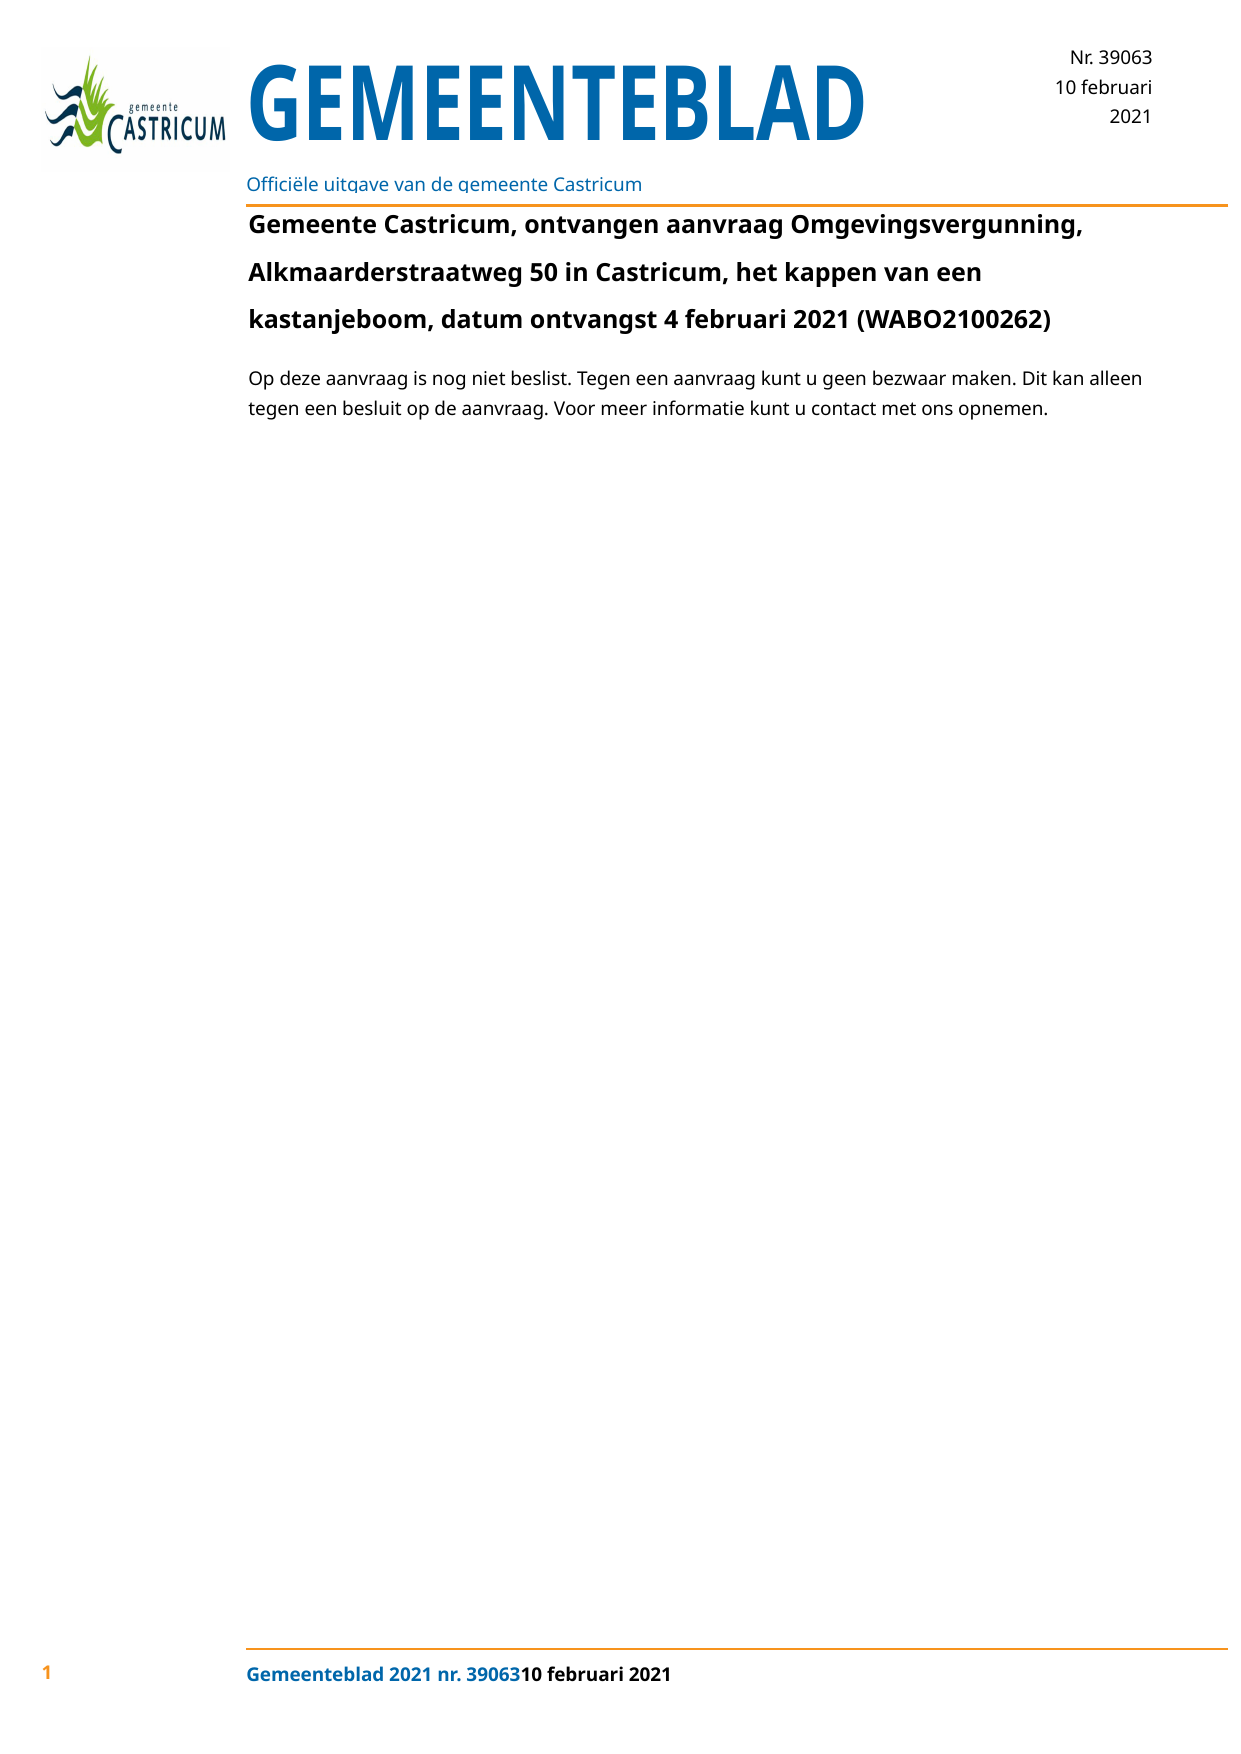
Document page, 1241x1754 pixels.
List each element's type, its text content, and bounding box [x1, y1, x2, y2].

picture [41, 47, 231, 172]
text Op deze aanvraag is nog niet beslist. Tegen een aanvraag kunt u geen bezwaar maken. Dit kan alleen tegen een besluit op de aanvraag. Voor meer informatie kunt u contact met ons opnemen. [248, 366, 1152, 421]
text Gemeente Castricum, ontvangen aanvraag Omgevingsvergunning, Alkmaarderstraatweg 50 in Castricum, het kappen van een kastanjeboom, datum ontvangst 4 februari 2021 (WABO2100262) [248, 207, 1152, 336]
